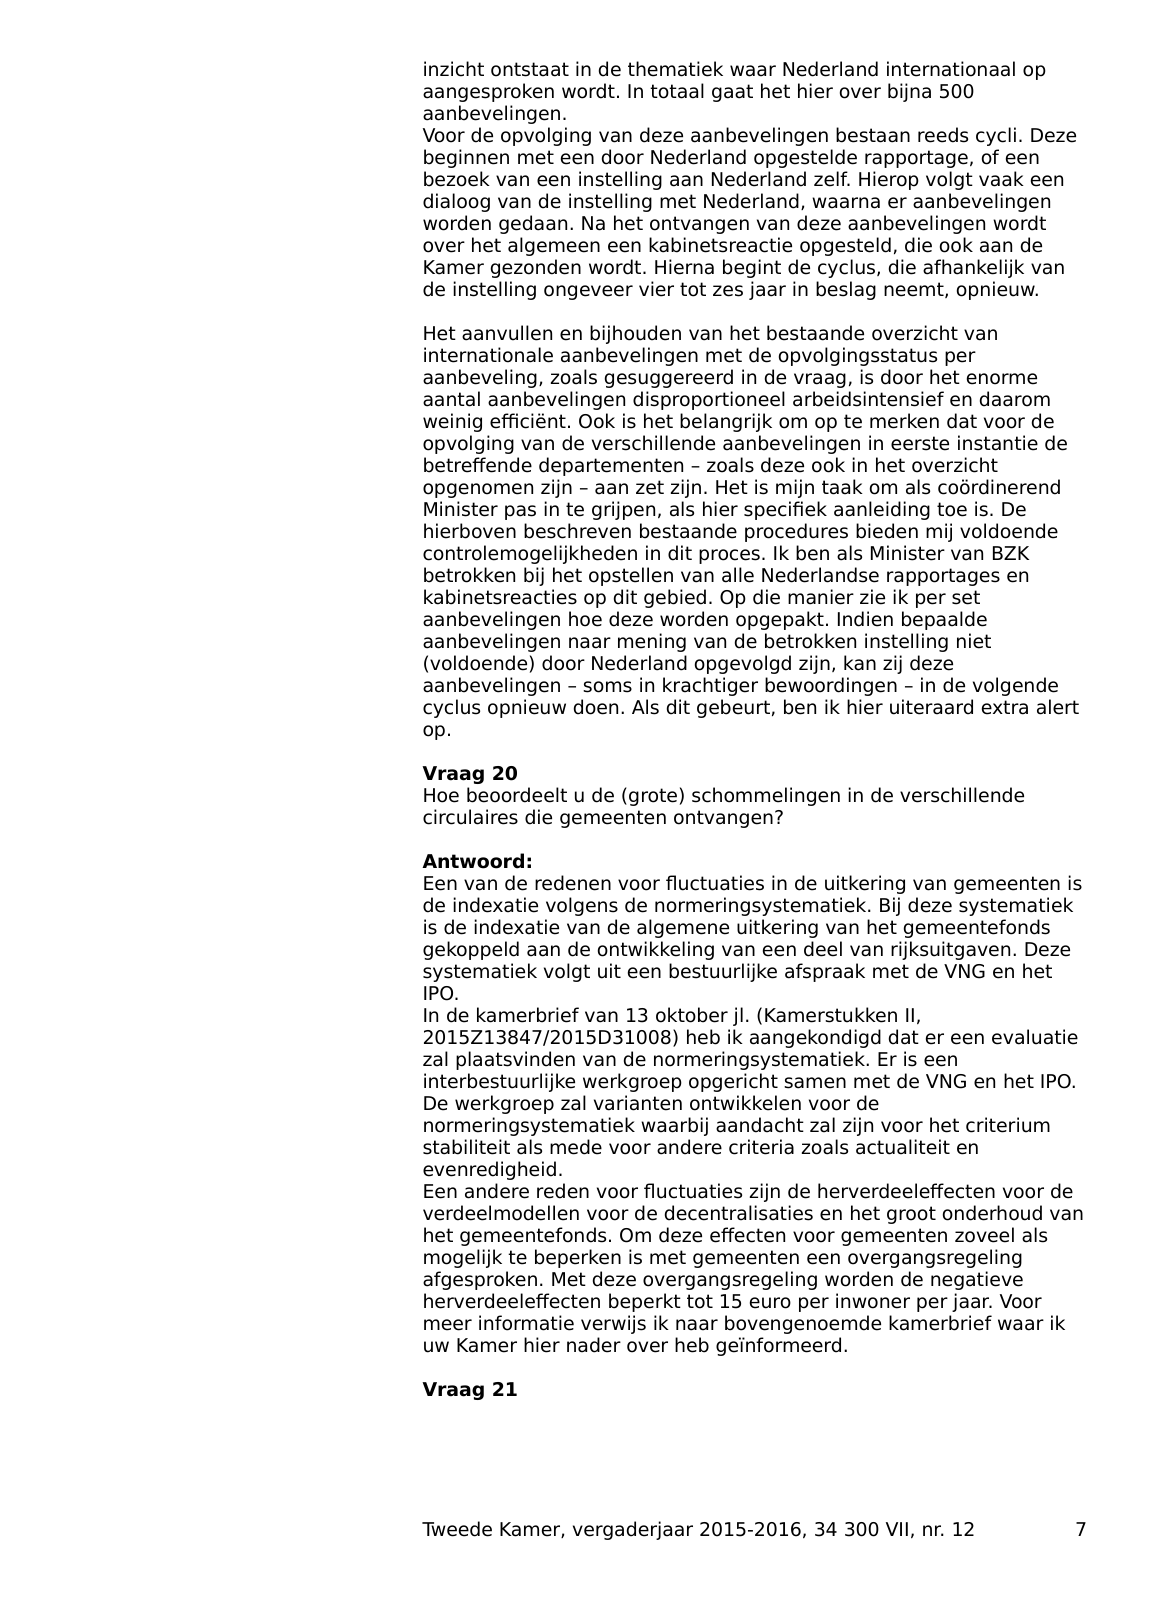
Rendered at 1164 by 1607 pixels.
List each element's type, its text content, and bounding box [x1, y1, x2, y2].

text Vraag 21 [422, 1379, 1087, 1401]
text Een andere reden voor fluctuaties zijn de herverdeeleffecten voor de verdeelmodellen voor de decentralisaties en het groot onderhoud van het gemeentefonds. Om deze effecten voor gemeenten zoveel als mogelijk te beperken is met gemeenten een overgangsregeling afgesproken. Met deze overgangsregeling worden de negatieve herverdeeleffecten beperkt tot 15 euro per inwoner per jaar. Voor meer informatie verwijs ik naar bovengenoemde kamerbrief waar ik uw Kamer hier nader over heb geïnformeerd. [422, 1181, 1087, 1356]
text Antwoord: [422, 851, 1087, 873]
text Het aanvullen en bijhouden van het bestaande overzicht van internationale aanbevelingen met de opvolgingsstatus per aanbeveling, zoals gesuggereerd in de vraag, is door het enorme aantal aanbevelingen disproportioneel arbeidsintensief en daarom weinig efficiënt. Ook is het belangrijk om op te merken dat voor de opvolging van de verschillende aanbevelingen in eerste instantie de betreffende departementen – zoals deze ook in het overzicht opgenomen zijn – aan zet zijn. Het is mijn taak om als coördinerend Minister pas in te grijpen, als hier specifiek aanleiding toe is. De hierboven beschreven bestaande procedures bieden mij voldoende controlemogelijkheden in dit proces. Ik ben als Minister van BZK betrokken bij het opstellen van alle Nederlandse rapportages en kabinetsreacties op dit gebied. Op die manier zie ik per set aanbevelingen hoe deze worden opgepakt. Indien bepaalde aanbevelingen naar mening van de betrokken instelling niet (voldoende) door Nederland opgevolgd zijn, kan zij deze aanbevelingen – soms in krachtiger bewoordingen – in de volgende cyclus opnieuw doen. Als dit gebeurt, ben ik hier uiteraard extra alert op. [422, 323, 1087, 741]
text inzicht ontstaat in de thematiek waar Nederland internationaal op aangesproken wordt. In totaal gaat het hier over bijna 500 aanbevelingen. [422, 59, 1087, 125]
text Hoe beoordeelt u de (grote) schommelingen in de verschillende circulaires die gemeenten ontvangen? [422, 785, 1087, 829]
text Vraag 20 [422, 763, 1087, 785]
text Voor de opvolging van deze aanbevelingen bestaan reeds cycli. Deze beginnen met een door Nederland opgestelde rapportage, of een bezoek van een instelling aan Nederland zelf. Hierop volgt vaak een dialoog van de instelling met Nederland, waarna er aanbevelingen worden gedaan. Na het ontvangen van deze aanbevelingen wordt over het algemeen een kabinetsreactie opgesteld, die ook aan de Kamer gezonden wordt. Hierna begint de cyclus, die afhankelijk van de instelling ongeveer vier tot zes jaar in beslag neemt, opnieuw. [422, 125, 1087, 301]
text Een van de redenen voor fluctuaties in de uitkering van gemeenten is de indexatie volgens de normeringsystematiek. Bij deze systematiek is de indexatie van de algemene uitkering van het gemeentefonds gekoppeld aan de ontwikkeling van een deel van rijksuitgaven. Deze systematiek volgt uit een bestuurlijke afspraak met de VNG en het IPO. [422, 873, 1087, 1005]
text In de kamerbrief van 13 oktober jl. (Kamerstukken II, 2015Z13847/2015D31008) heb ik aangekondigd dat er een evaluatie zal plaatsvinden van de normeringsystematiek. Er is een interbestuurlijke werkgroep opgericht samen met de VNG en het IPO. De werkgroep zal varianten ontwikkelen voor de normeringsystematiek waarbij aandacht zal zijn voor het criterium stabiliteit als mede voor andere criteria zoals actualiteit en evenredigheid. [422, 1005, 1087, 1181]
